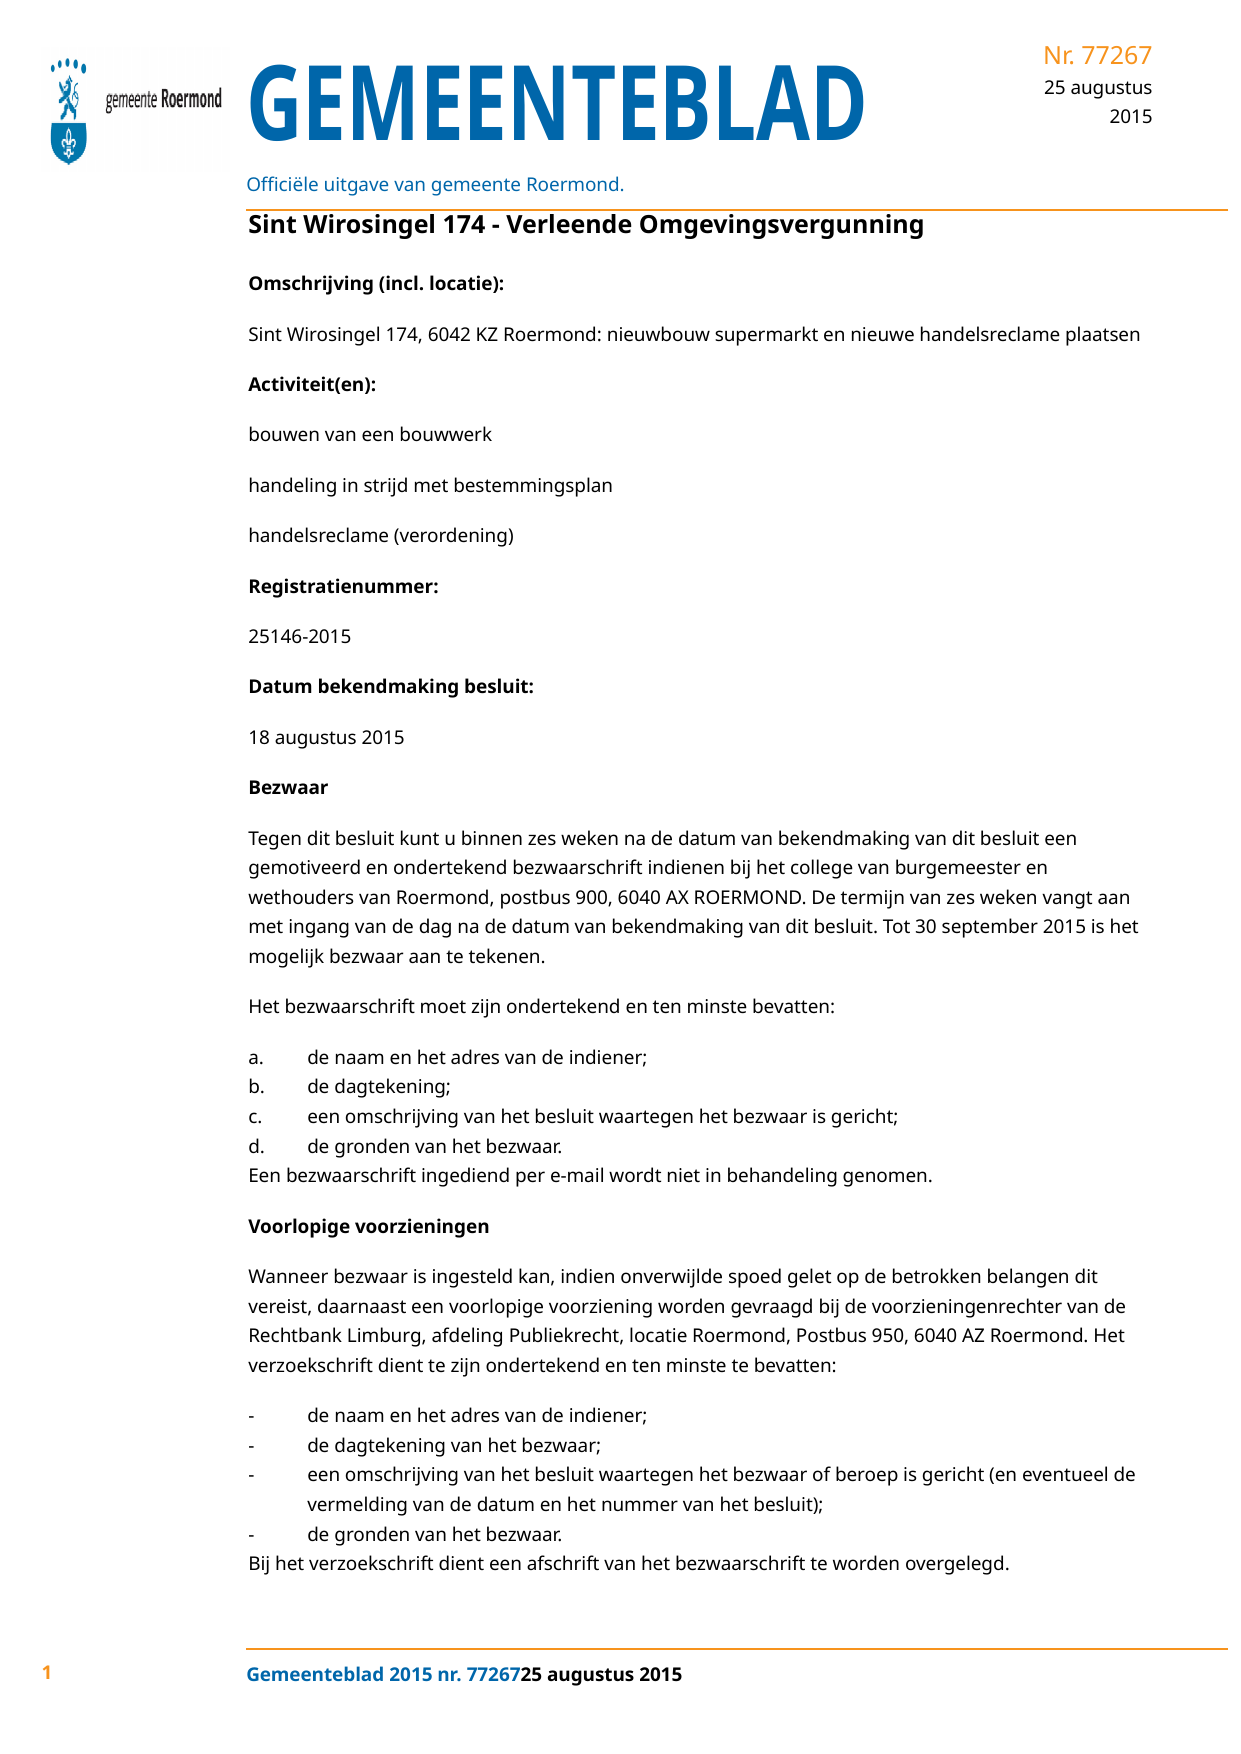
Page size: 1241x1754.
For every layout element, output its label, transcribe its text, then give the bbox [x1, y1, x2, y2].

text Activiteit(en): [248, 371, 1152, 397]
text 25146-2015 [248, 623, 1152, 649]
list de naam en het adres van de indiener; [248, 1402, 1152, 1428]
text Een bezwaarschrift ingediend per e-mail wordt niet in behandeling genomen. [248, 1162, 1152, 1188]
list de gronden van het bezwaar. [248, 1521, 1152, 1546]
text Tegen dit besluit kunt u binnen zes weken na de datum van bekendmaking van dit besluit een gemotiveerd en ondertekend bezwaarschrift indienen bij het college van burgemeester en wethouders van Roermond, postbus 900, 6040 AX ROERMOND. De termijn van zes weken vangt aan met ingang van de dag na de datum van bekendmaking van dit besluit. Tot 30 september 2015 is het mogelijk bezwaar aan te tekenen. [248, 825, 1152, 969]
text handeling in strijd met bestemmingsplan [248, 472, 1152, 498]
text Het bezwaarschrift moet zijn ondertekend en ten minste bevatten: [248, 994, 1152, 1019]
text Voorlopige voorzieningen [248, 1213, 1152, 1238]
text Wanneer bezwaar is ingesteld kan, indien onverwijlde spoed gelet op de betrokken belangen dit vereist, daarnaast een voorlopige voorziening worden gevraagd bij de voorzieningenrechter van de Rechtbank Limburg, afdeling Publiekrecht, locatie Roermond, Postbus 950, 6040 AZ Roermond. Het verzoekschrift dient te zijn ondertekend en ten minste te bevatten: [248, 1263, 1152, 1378]
text Registratienummer: [248, 573, 1152, 598]
text handelsreclame (verordening) [248, 522, 1152, 548]
text Datum bekendmaking besluit: [248, 674, 1152, 699]
text Bij het verzoekschrift dient een afschrift van het bezwaarschrift te worden overgelegd. [248, 1550, 1152, 1576]
list de gronden van het bezwaar. [248, 1133, 1152, 1158]
text 18 augustus 2015 [248, 724, 1152, 750]
text Bezwaar [248, 774, 1152, 800]
text Omschrijving (incl. locatie): [248, 270, 1152, 296]
picture [41, 47, 231, 172]
list de dagtekening; [248, 1074, 1152, 1099]
text Sint Wirosingel 174, 6042 KZ Roermond: nieuwbouw supermarkt en nieuwe handelsreclame plaatsen [248, 321, 1152, 346]
text bouwen van een bouwwerk [248, 422, 1152, 447]
text Sint Wirosingel 174 - Verleende Omgevingsvergunning [248, 211, 1152, 241]
list de dagtekening van het bezwaar; [248, 1432, 1152, 1458]
list een omschrijving van het besluit waartegen het bezwaar of beroep is gericht (en eventueel de vermelding van de datum en het nummer van het besluit); [248, 1462, 1152, 1517]
list een omschrijving van het besluit waartegen het bezwaar is gericht; [248, 1103, 1152, 1129]
list de naam en het adres van de indiener; [248, 1044, 1152, 1070]
